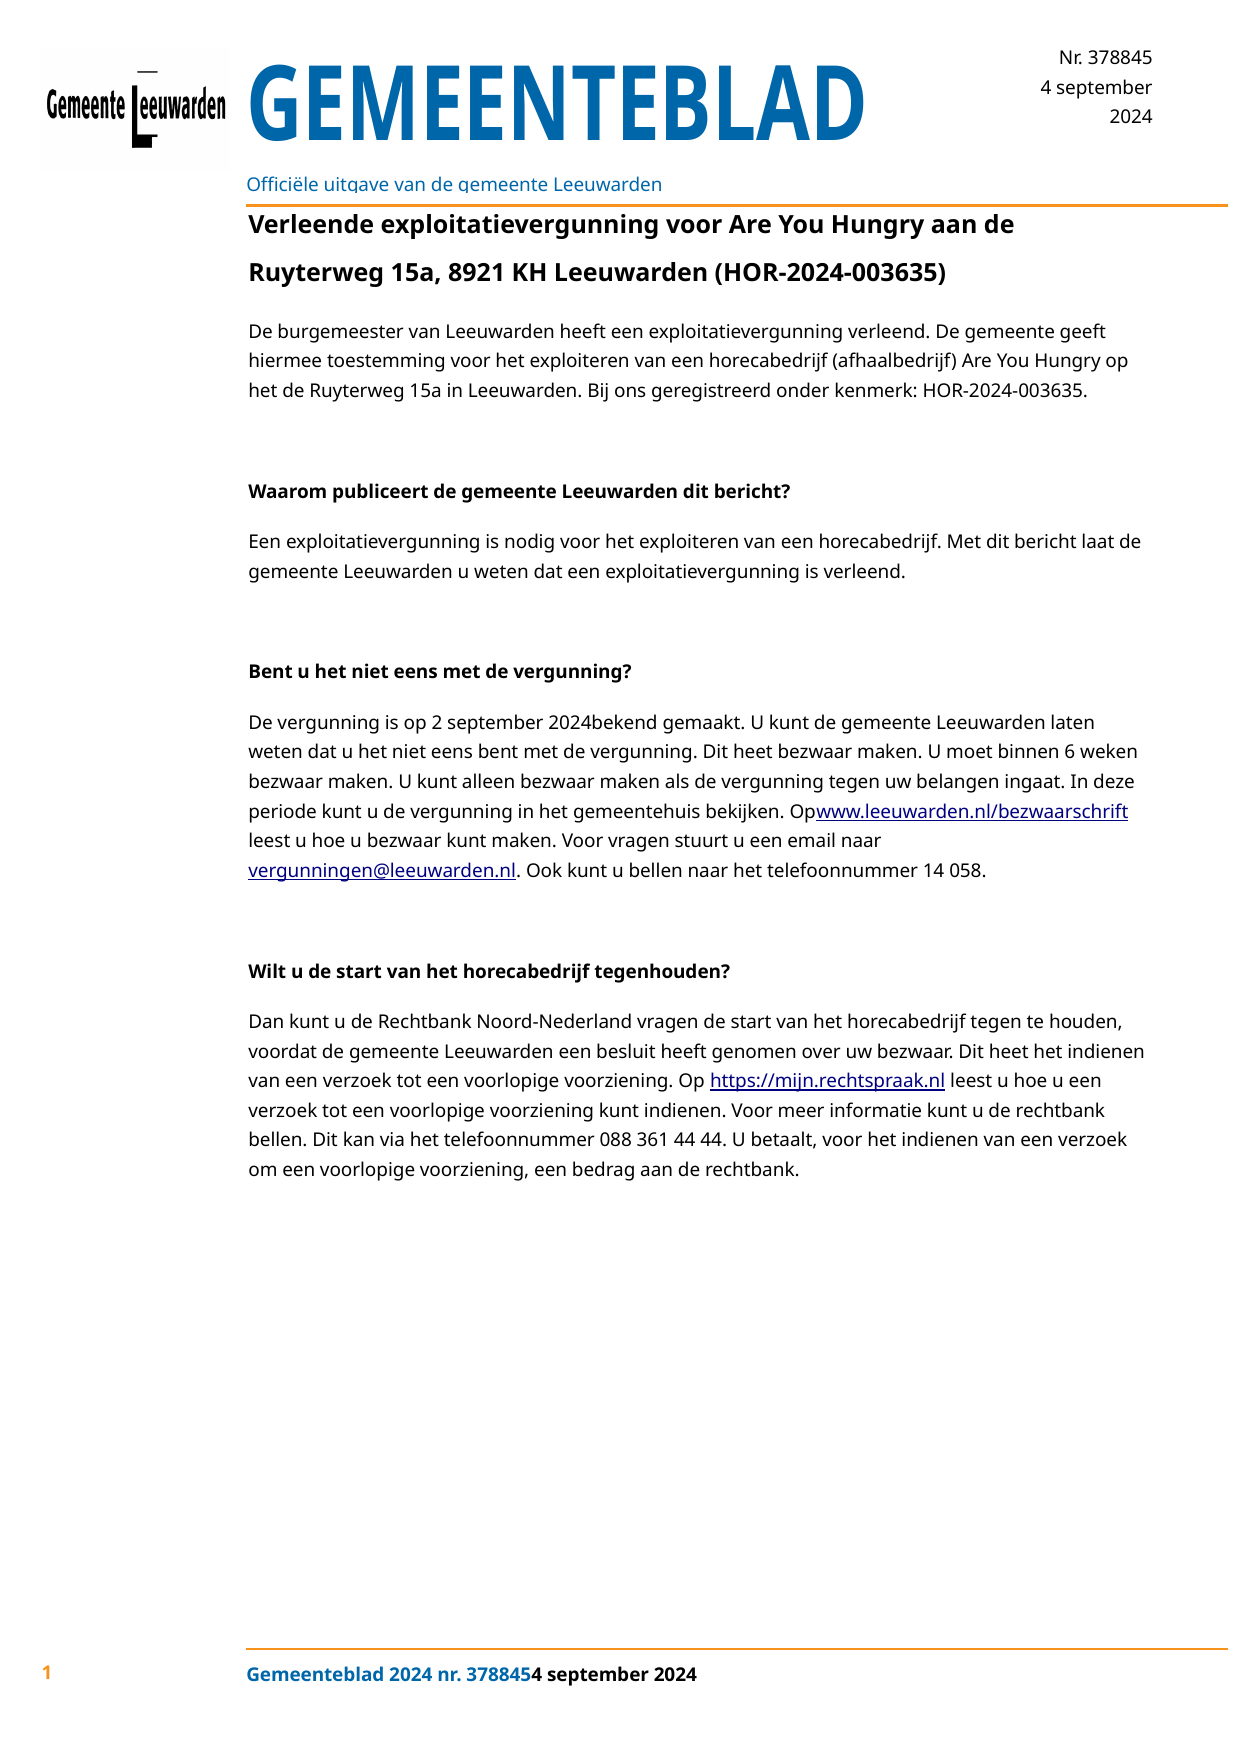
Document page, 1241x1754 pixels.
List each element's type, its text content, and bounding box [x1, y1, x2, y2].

text De burgemeester van Leeuwarden heeft een exploitatievergunning verleend. De gemeente geeft hiermee toestemming voor het exploiteren van een horecabedrijf (afhaalbedrijf) Are You Hungry op het de Ruyterweg 15a in Leeuwarden. Bij ons geregistreerd onder kenmerk: HOR-2024-003635. [248, 318, 1152, 403]
picture [41, 47, 231, 172]
text Dan kunt u de Rechtbank Noord-Nederland vragen de start van het horecabedrijf tegen te houden, voordat de gemeente Leeuwarden een besluit heeft genomen over uw bezwaar. Dit heet het indienen van een verzoek tot een voorlopige voorziening. Op https://mijn.rechtspraak.nl leest u hoe u een verzoek tot een voorlopige voorziening kunt indienen. Voor meer informatie kunt u de rechtbank bellen. Dit kan via het telefoonnummer 088 361 44 44. U betaalt, voor het indienen van een verzoek om een voorlopige voorziening, een bedrag aan de rechtbank. [248, 1008, 1152, 1182]
text Bent u het niet eens met de vergunning? [248, 659, 1152, 684]
text Waarom publiceert de gemeente Leeuwarden dit bericht? [248, 478, 1152, 504]
text Verleende exploitatievergunning voor Are You Hungry aan de Ruyterweg 15a, 8921 KH Leeuwarden (HOR-2024-003635) [248, 207, 1152, 288]
text Een exploitatievergunning is nodig voor het exploiteren van een horecabedrijf. Met dit bericht laat de gemeente Leeuwarden u weten dat een exploitatievergunning is verleend. [248, 528, 1152, 584]
text De vergunning is op 2 september 2024bekend gemaakt. U kunt de gemeente Leeuwarden laten weten dat u het niet eens bent met de vergunning. Dit heet bezwaar maken. U moet binnen 6 weken bezwaar maken. U kunt alleen bezwaar maken als de vergunning tegen uw belangen ingaat. In deze periode kunt u de vergunning in het gemeentehuis bekijken. Opwww.leeuwarden.nl/bezwaarschrift leest u hoe u bezwaar kunt maken. Voor vragen stuurt u een email naar vergunningen@leeuwarden.nl. Ook kunt u bellen naar het telefoonnummer 14 058. [248, 709, 1152, 883]
text Wilt u de start van het horecabedrijf tegenhouden? [248, 958, 1152, 984]
